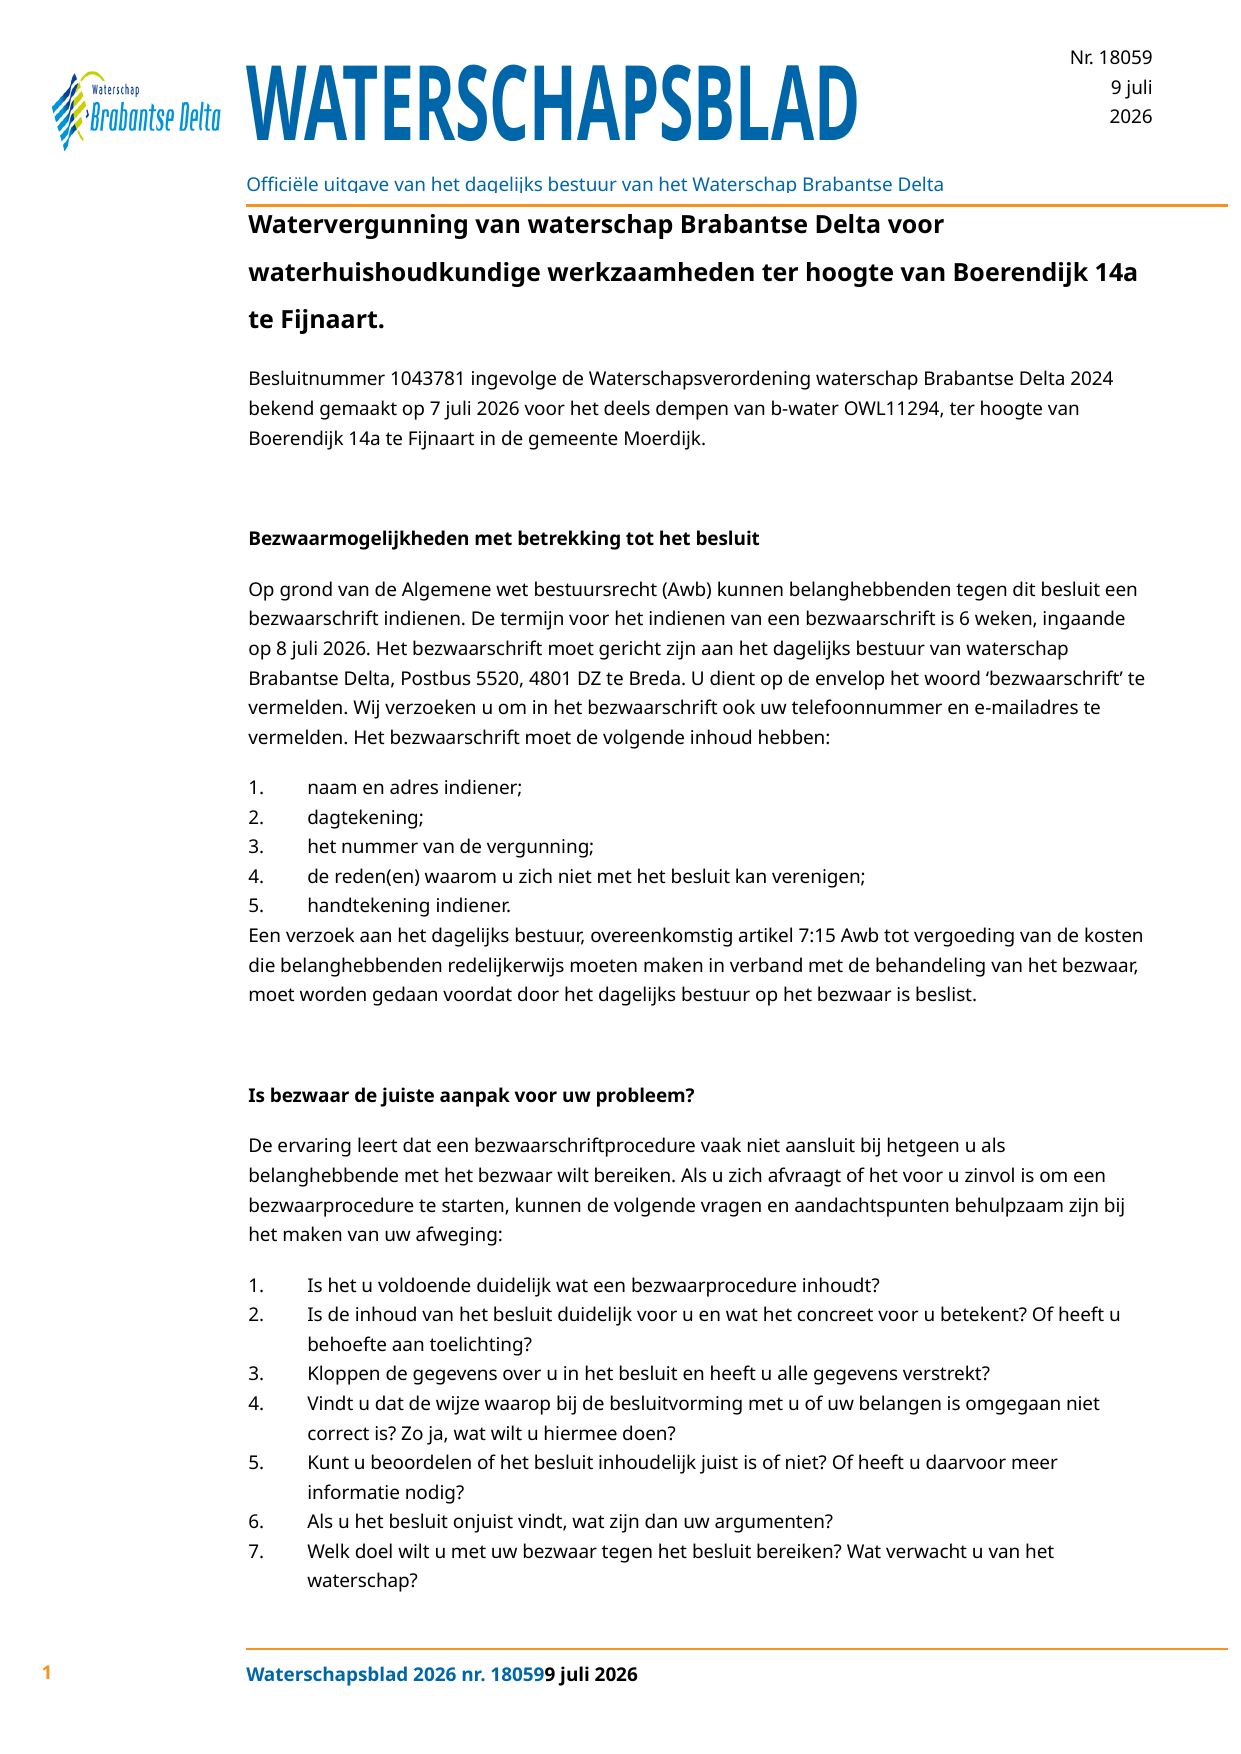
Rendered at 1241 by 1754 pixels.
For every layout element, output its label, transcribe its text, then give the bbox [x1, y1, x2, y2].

text Een verzoek aan het dagelijks bestuur, overeenkomstig artikel 7:15 Awb tot vergoeding van de kosten die belanghebbenden redelijkerwijs moeten maken in verband met de behandeling van het bezwaar, moet worden gedaan voordat door het dagelijks bestuur op het bezwaar is beslist. [248, 922, 1152, 1007]
list handtekening indiener. [248, 893, 1152, 918]
picture [41, 47, 231, 172]
list Kloppen de gegevens over u in het besluit en heeft u alle gegevens verstrekt? [248, 1361, 1152, 1386]
list Als u het besluit onjuist vindt, wat zijn dan uw argumenten? [248, 1508, 1152, 1534]
list Vindt u dat de wijze waarop bij de besluitvorming met u of uw belangen is omgegaan niet correct is? Zo ja, wat wilt u hiermee doen? [248, 1390, 1152, 1445]
list het nummer van de vergunning; [248, 833, 1152, 859]
list naam en adres indiener; [248, 774, 1152, 800]
text De ervaring leert dat een bezwaarschriftprocedure vaak niet aansluit bij hetgeen u als belanghebbende met het bezwaar wilt bereiken. Als u zich afvraagt of het voor u zinvol is om een bezwaarprocedure te starten, kunnen de volgende vragen en aandachtspunten behulpzaam zijn bij het maken van uw afweging: [248, 1133, 1152, 1247]
text Bezwaarmogelijkheden met betrekking tot het besluit [248, 526, 1152, 551]
list Is het u voldoende duidelijk wat een bezwaarprocedure inhoudt? [248, 1272, 1152, 1297]
list Kunt u beoordelen of het besluit inhoudelijk juist is of niet? Of heeft u daarvoor meer informatie nodig? [248, 1449, 1152, 1504]
list dagtekening; [248, 804, 1152, 829]
text Besluitnummer 1043781 ingevolge de Waterschapsverordening waterschap Brabantse Delta 2024 bekend gemaakt op 7 juli 2026 voor het deels dempen van b-water OWL11294, ter hoogte van Boerendijk 14a te Fijnaart in de gemeente Moerdijk. [248, 366, 1152, 450]
list de reden(en) waarom u zich niet met het besluit kan verenigen; [248, 863, 1152, 889]
text Is bezwaar de juiste aanpak voor uw probleem? [248, 1082, 1152, 1108]
list Welk doel wilt u met uw bezwaar tegen het besluit bereiken? Wat verwacht u van het waterschap? [248, 1538, 1152, 1593]
text Op grond van de Algemene wet bestuursrecht (Awb) kunnen belanghebbenden tegen dit besluit een bezwaarschrift indienen. De termijn voor het indienen van een bezwaarschrift is 6 weken, ingaande op 8 juli 2026. Het bezwaarschrift moet gericht zijn aan het dagelijks bestuur van waterschap Brabantse Delta, Postbus 5520, 4801 DZ te Breda. U dient op de envelop het woord ‘bezwaarschrift’ te vermelden. Wij verzoeken u om in het bezwaarschrift ook uw telefoonnummer en e‑mailadres te vermelden. Het bezwaarschrift moet de volgende inhoud hebben: [248, 576, 1152, 749]
list Is de inhoud van het besluit duidelijk voor u en wat het concreet voor u betekent? Of heeft u behoefte aan toelichting? [248, 1301, 1152, 1357]
text Watervergunning van waterschap Brabantse Delta voor waterhuishoudkundige werkzaamheden ter hoogte van Boerendijk 14a te Fijnaart. [248, 207, 1152, 336]
